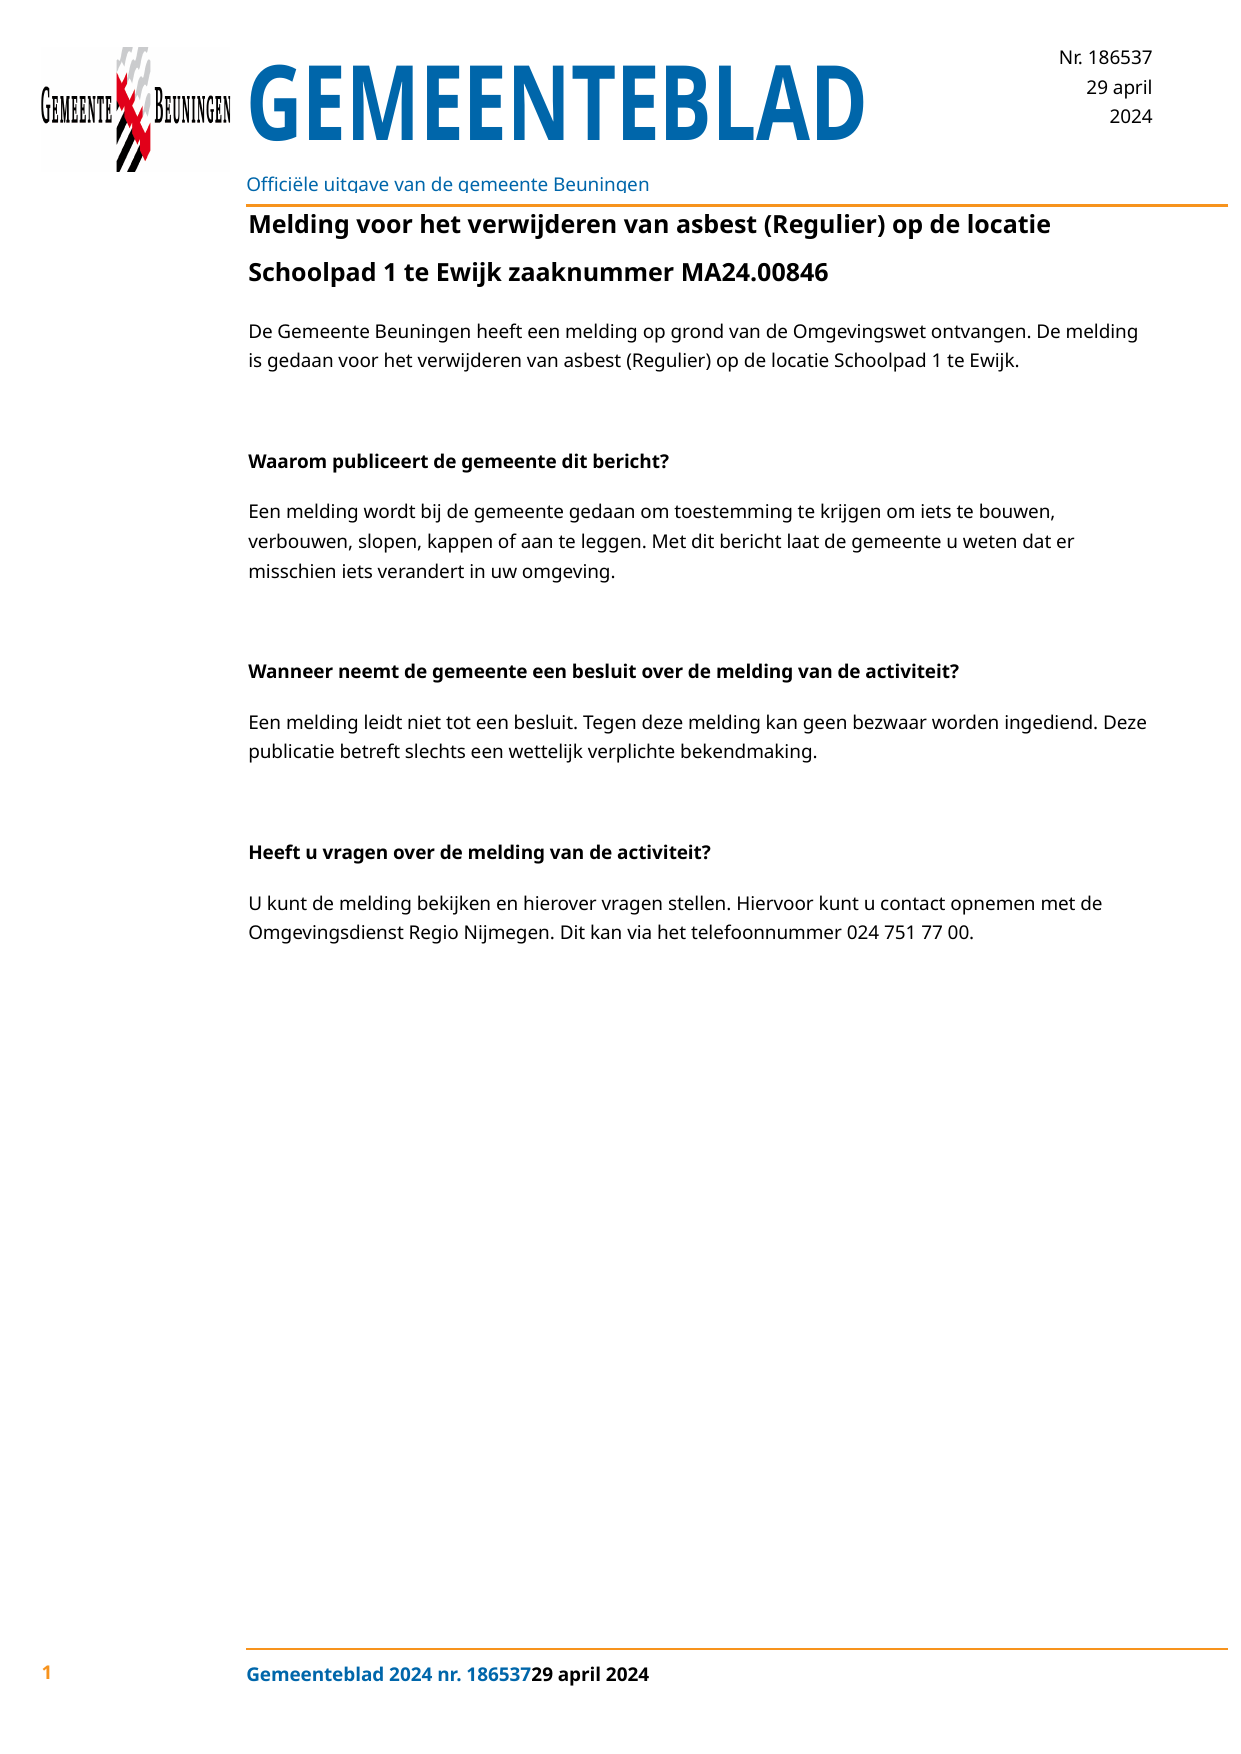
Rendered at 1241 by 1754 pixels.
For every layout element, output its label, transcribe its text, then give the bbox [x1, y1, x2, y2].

text Melding voor het verwijderen van asbest (Regulier) op de locatie Schoolpad 1 te Ewijk zaaknummer MA24.00846 [248, 207, 1152, 288]
text De Gemeente Beuningen heeft een melding op grond van de Omgevingswet ontvangen. De melding is gedaan voor het verwijderen van asbest (Regulier) op de locatie Schoolpad 1 te Ewijk. [248, 318, 1152, 373]
text Heeft u vragen over de melding van de activiteit? [248, 839, 1152, 865]
picture [41, 47, 231, 172]
text Een melding wordt bij de gemeente gedaan om toestemming te krijgen om iets te bouwen, verbouwen, slopen, kappen of aan te leggen. Met dit bericht laat de gemeente u weten dat er misschien iets verandert in uw omgeving. [248, 499, 1152, 584]
text Wanneer neemt de gemeente een besluit over de melding van de activiteit? [248, 659, 1152, 684]
text Waarom publiceert de gemeente dit bericht? [248, 448, 1152, 474]
text U kunt de melding bekijken en hierover vragen stellen. Hiervoor kunt u contact opnemen met de Omgevingsdienst Regio Nijmegen. Dit kan via het telefoonnummer 024 751 77 00. [248, 890, 1152, 945]
text Een melding leidt niet tot een besluit. Tegen deze melding kan geen bezwaar worden ingediend. Deze publicatie betreft slechts een wettelijk verplichte bekendmaking. [248, 709, 1152, 764]
